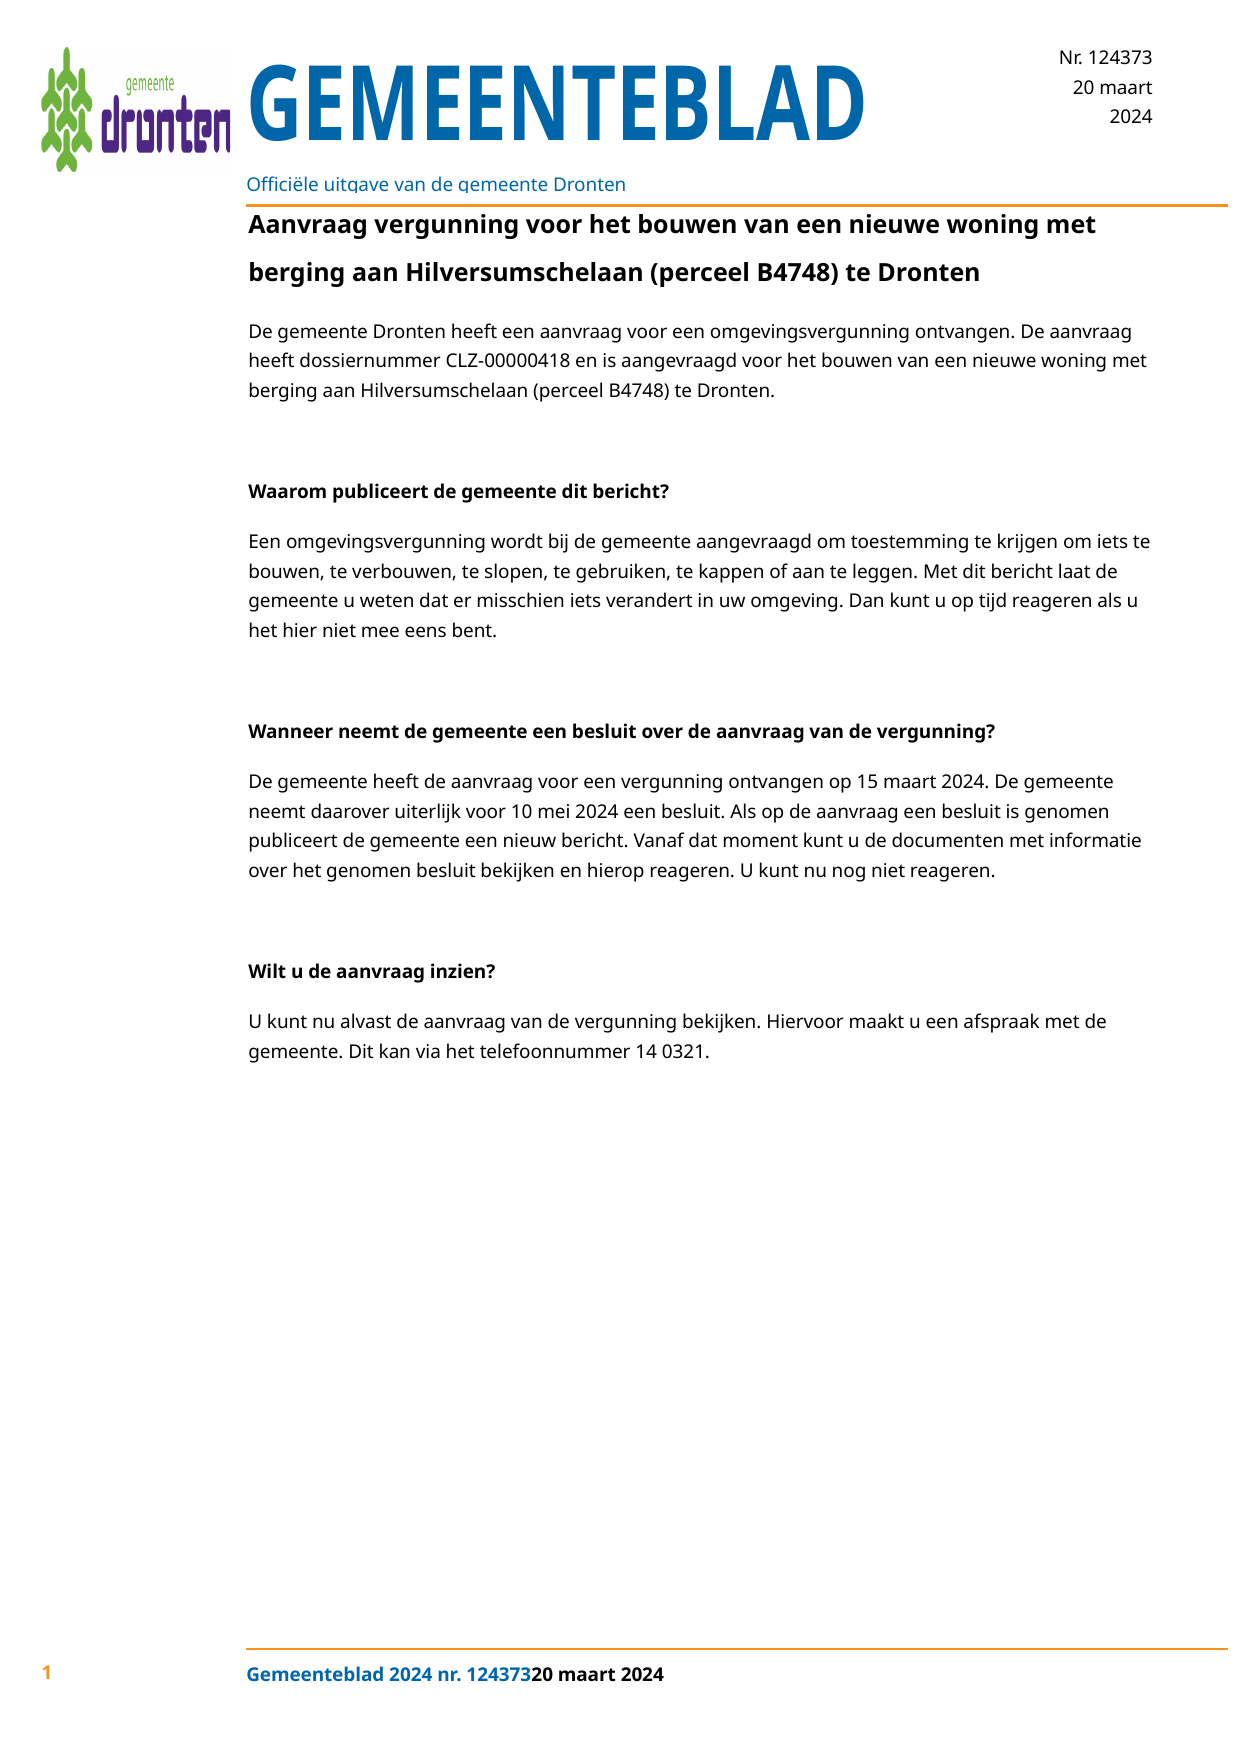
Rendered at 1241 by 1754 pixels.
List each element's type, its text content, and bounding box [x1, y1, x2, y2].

text Wanneer neemt de gemeente een besluit over de aanvraag van de vergunning? [248, 718, 1152, 744]
text De gemeente Dronten heeft een aanvraag voor een omgevingsvergunning ontvangen. De aanvraag heeft dossiernummer CLZ-00000418 en is aangevraagd voor het bouwen van een nieuwe woning met berging aan Hilversumschelaan (perceel B4748) te Dronten. [248, 318, 1152, 403]
text Aanvraag vergunning voor het bouwen van een nieuwe woning met berging aan Hilversumschelaan (perceel B4748) te Dronten [248, 207, 1152, 288]
text Waarom publiceert de gemeente dit bericht? [248, 478, 1152, 504]
text De gemeente heeft de aanvraag voor een vergunning ontvangen op 15 maart 2024. De gemeente neemt daarover uiterlijk voor 10 mei 2024 een besluit. Als op de aanvraag een besluit is genomen publiceert de gemeente een nieuw bericht. Vanaf dat moment kunt u de documenten met informatie over het genomen besluit bekijken en hierop reageren. U kunt nu nog niet reageren. [248, 768, 1152, 883]
text Een omgevingsvergunning wordt bij de gemeente aangevraagd om toestemming te krijgen om iets te bouwen, te verbouwen, te slopen, te gebruiken, te kappen of aan te leggen. Met dit bericht laat de gemeente u weten dat er misschien iets verandert in uw omgeving. Dan kunt u op tijd reageren als u het hier niet mee eens bent. [248, 528, 1152, 643]
text Wilt u de aanvraag inzien? [248, 958, 1152, 984]
text U kunt nu alvast de aanvraag van de vergunning bekijken. Hiervoor maakt u een afspraak met de gemeente. Dit kan via het telefoonnummer 14 0321. [248, 1008, 1152, 1064]
picture [41, 47, 231, 172]
